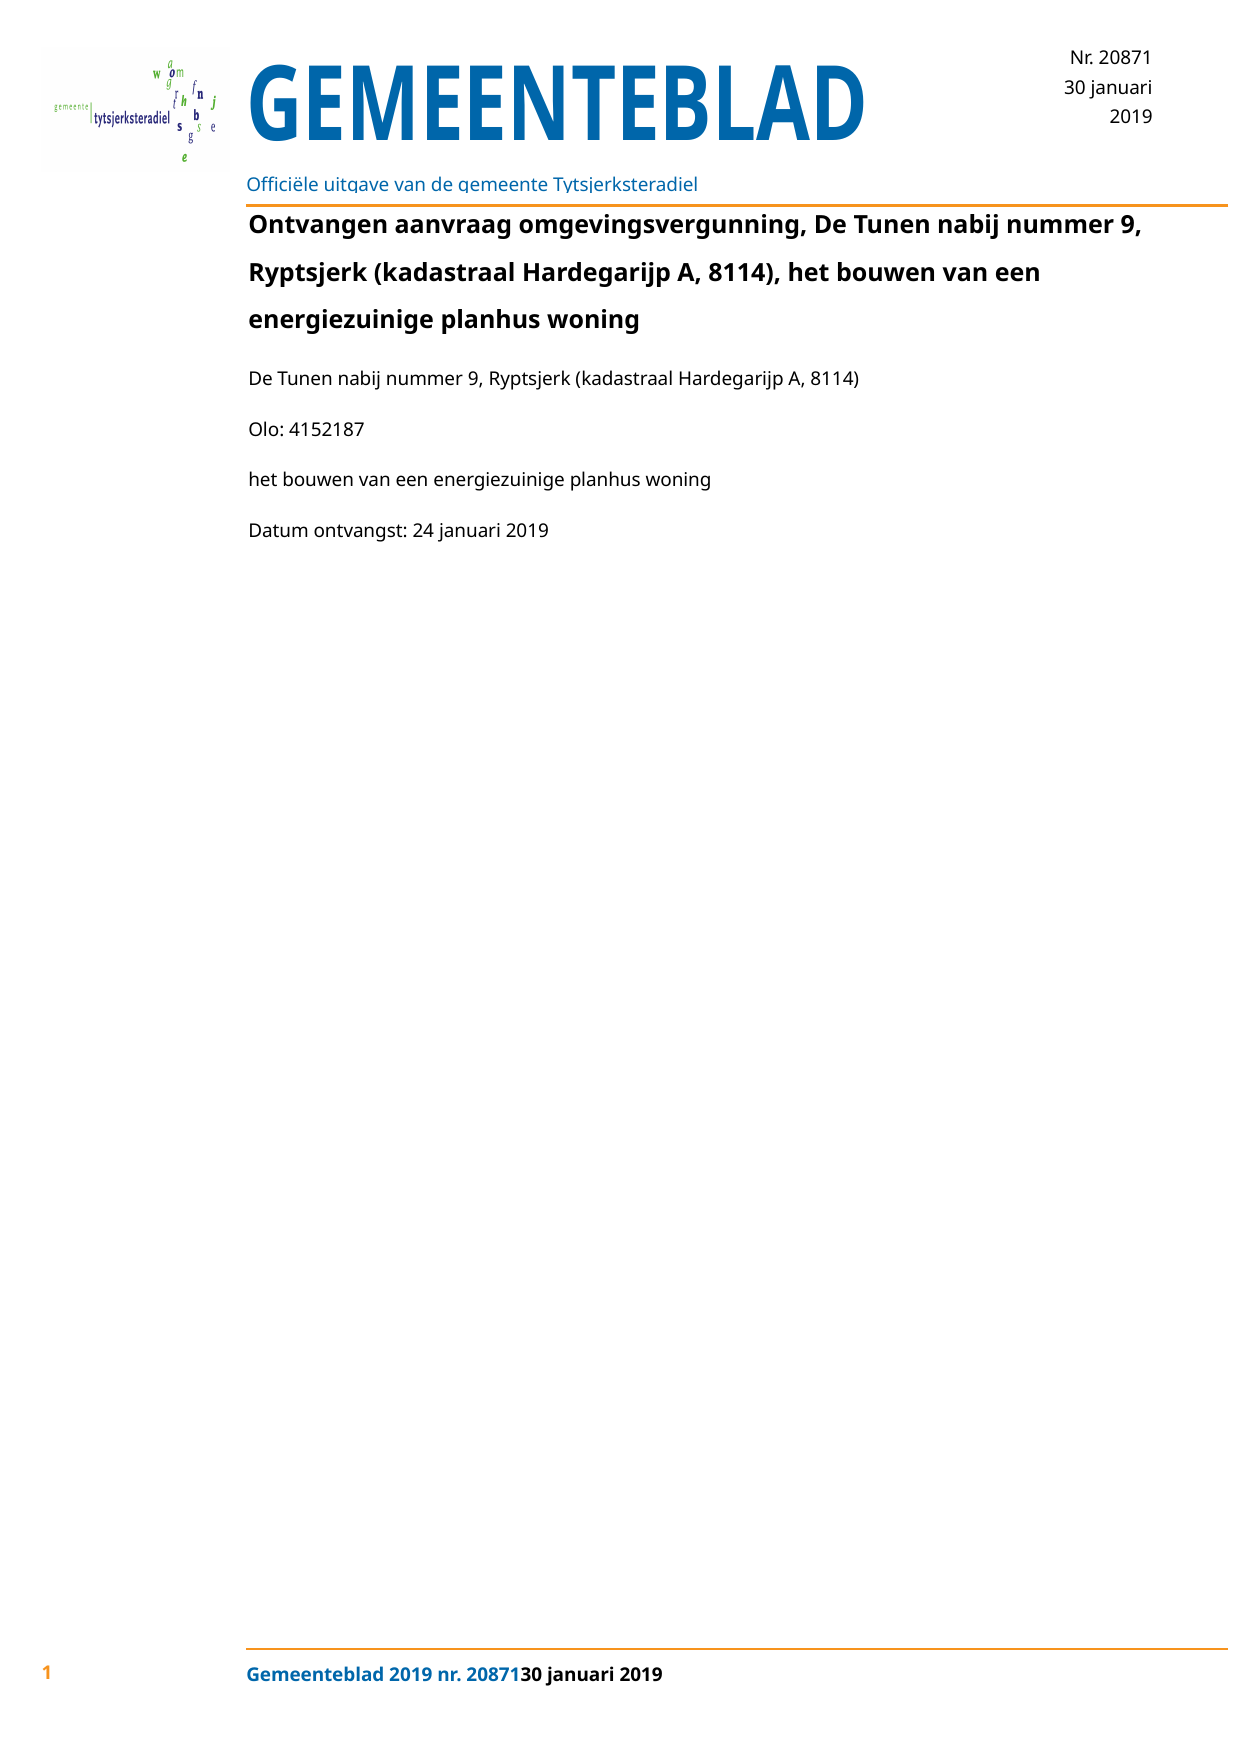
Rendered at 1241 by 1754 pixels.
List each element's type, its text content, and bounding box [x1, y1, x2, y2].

text Ontvangen aanvraag omgevingsvergunning, De Tunen nabij nummer 9, Ryptsjerk (kadastraal Hardegarijp A, 8114), het bouwen van een energiezuinige planhus woning [248, 207, 1152, 336]
picture [41, 47, 231, 172]
text het bouwen van een energiezuinige planhus woning [248, 466, 1152, 492]
text De Tunen nabij nummer 9, Ryptsjerk (kadastraal Hardegarijp A, 8114) [248, 366, 1152, 391]
text Olo: 4152187 [248, 416, 1152, 442]
text Datum ontvangst: 24 januari 2019 [248, 517, 1152, 542]
